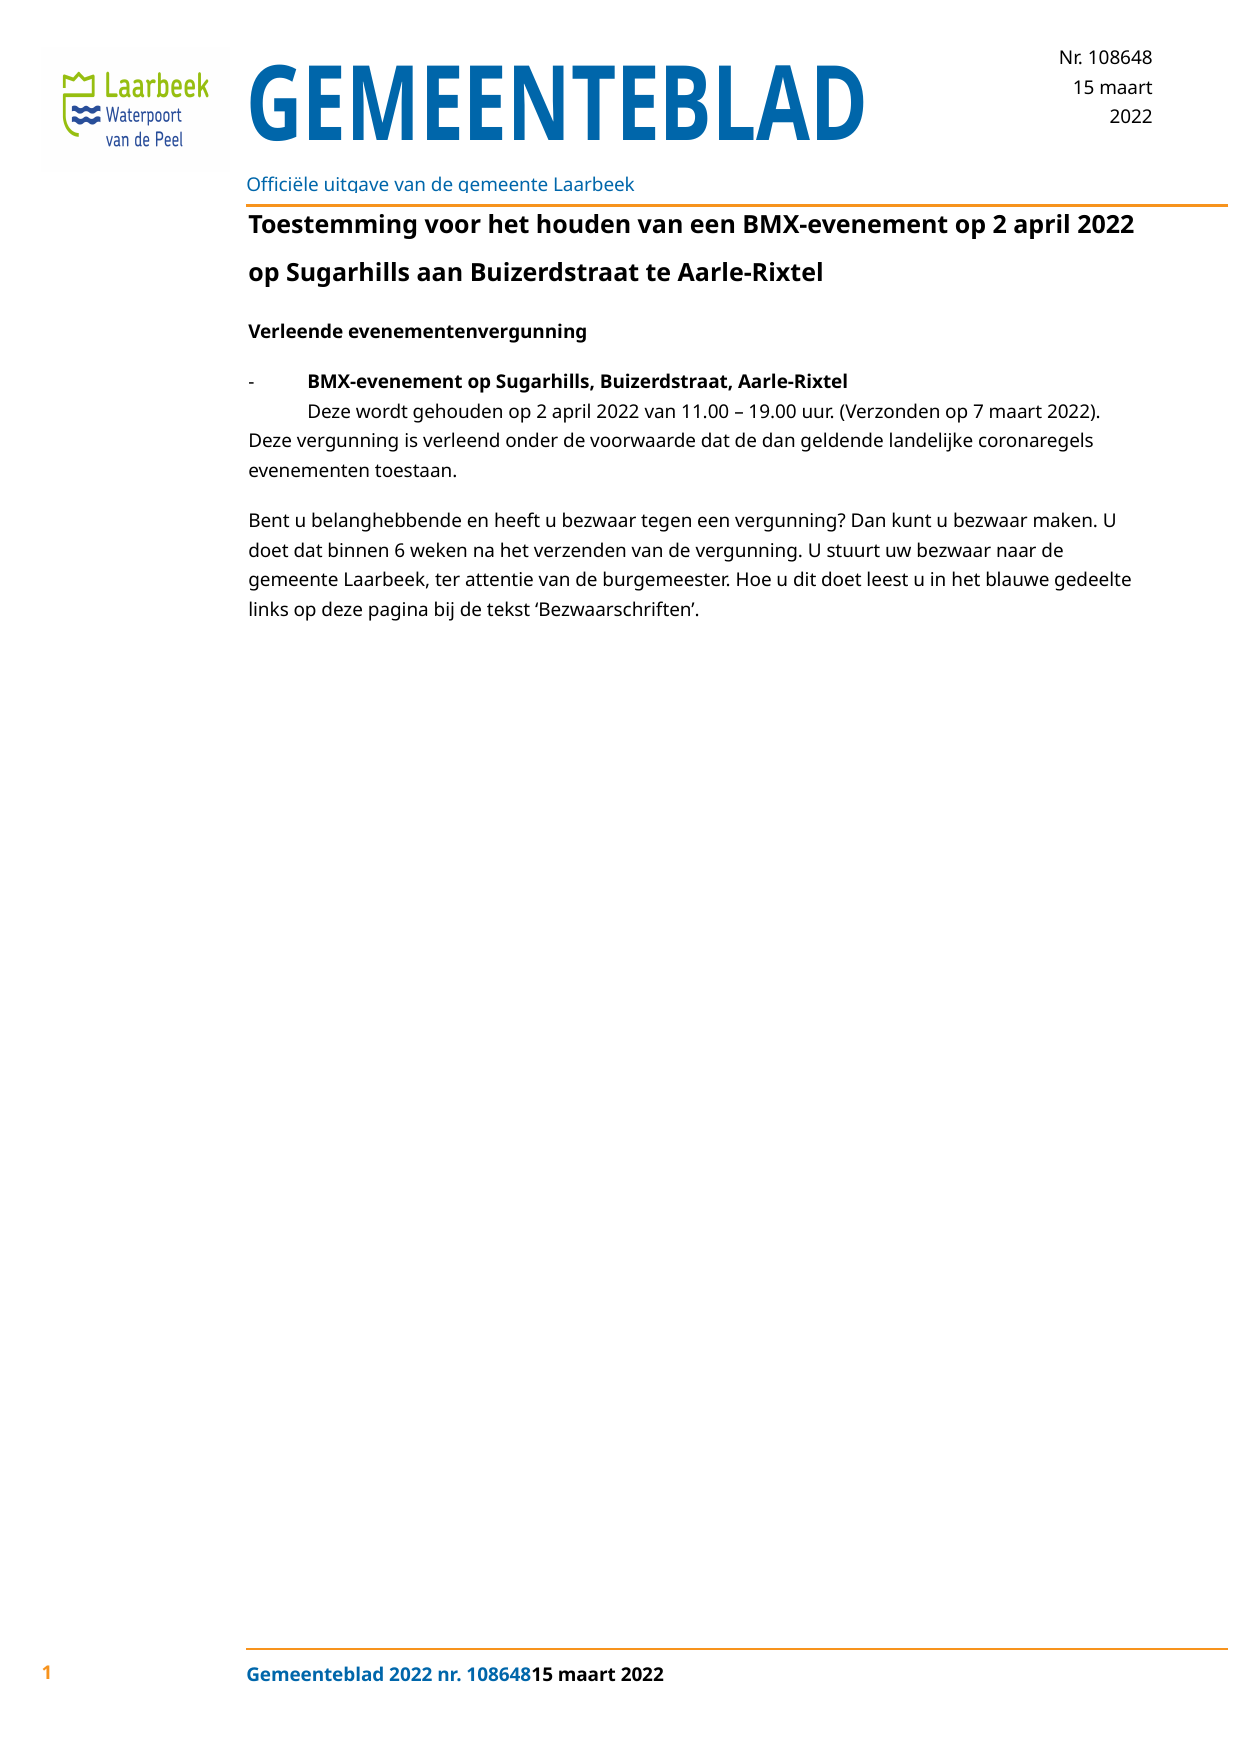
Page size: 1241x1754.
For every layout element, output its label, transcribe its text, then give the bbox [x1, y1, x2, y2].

list Deze wordt gehouden op 2 april 2022 van 11.00 – 19.00 uur. (Verzonden op 7 maart 2022). [248, 398, 1152, 424]
text Deze vergunning is verleend onder de voorwaarde dat de dan geldende landelijke coronaregels evenementen toestaan. [248, 427, 1152, 483]
text Bent u belanghebbende en heeft u bezwaar tegen een vergunning? Dan kunt u bezwaar maken. U doet dat binnen 6 weken na het verzenden van de vergunning. U stuurt uw bezwaar naar de gemeente Laarbeek, ter attentie van de burgemeester. Hoe u dit doet leest u in het blauwe gedeelte links op deze pagina bij de tekst ‘Bezwaarschriften’. [248, 507, 1152, 622]
text Verleende evenementenvergunning [248, 318, 1152, 344]
picture [41, 47, 231, 172]
list BMX-evenement op Sugarhills, Buizerdstraat, Aarle-Rixtel [248, 368, 1152, 394]
text Toestemming voor het houden van een BMX-evenement op 2 april 2022 op Sugarhills aan Buizerdstraat te Aarle-Rixtel [248, 207, 1152, 288]
